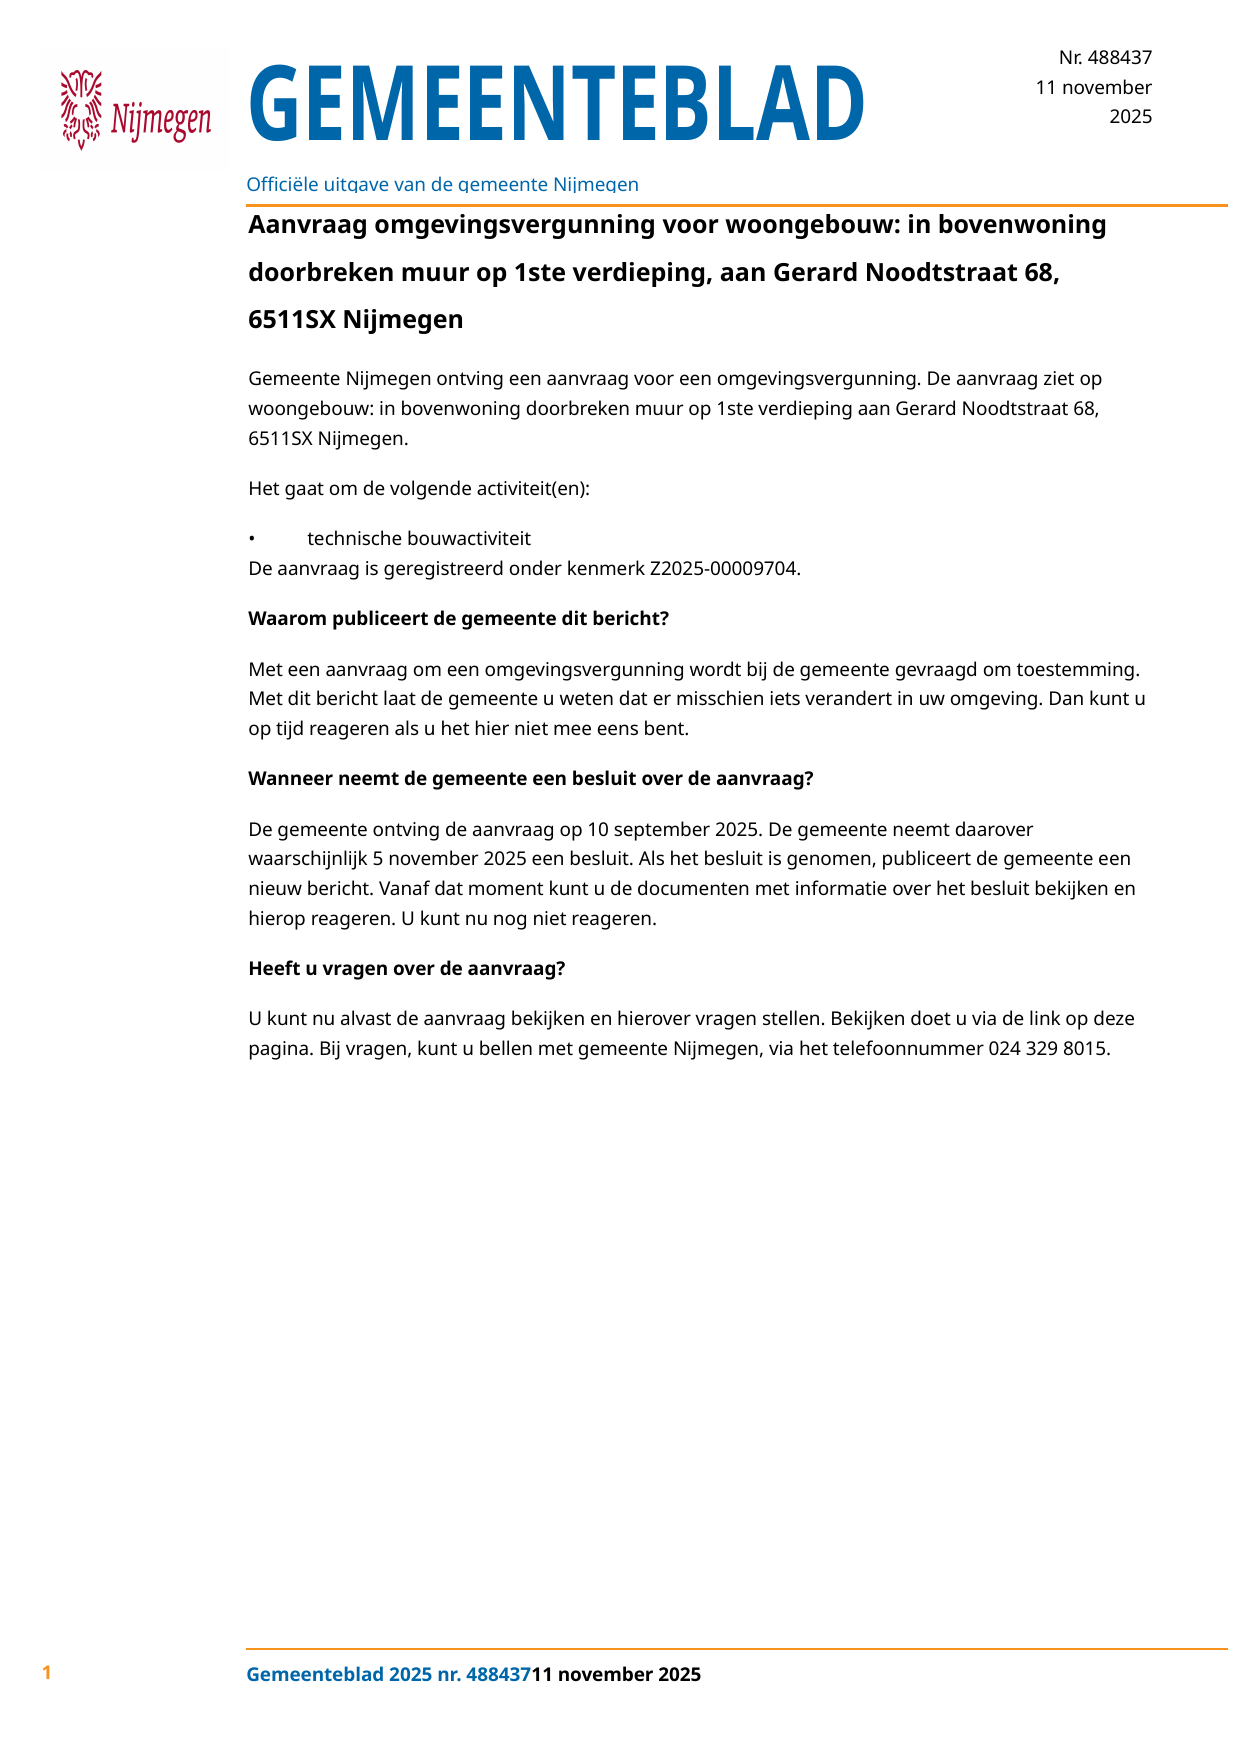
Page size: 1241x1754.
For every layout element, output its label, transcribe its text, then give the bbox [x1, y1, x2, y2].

list technische bouwactiviteit [248, 526, 1152, 551]
text Het gaat om de volgende activiteit(en): [248, 475, 1152, 501]
picture [41, 47, 231, 172]
text De aanvraag is geregistreerd onder kenmerk Z2025-00009704. [248, 555, 1152, 581]
text Heeft u vragen over de aanvraag? [248, 955, 1152, 981]
text Wanneer neemt de gemeente een besluit over de aanvraag? [248, 766, 1152, 791]
text Gemeente Nijmegen ontving een aanvraag voor een omgevingsvergunning. De aanvraag ziet op woongebouw: in bovenwoning doorbreken muur op 1ste verdieping aan Gerard Noodtstraat 68, 6511SX Nijmegen. [248, 366, 1152, 450]
text Waarom publiceert de gemeente dit bericht? [248, 606, 1152, 631]
text Aanvraag omgevingsvergunning voor woongebouw: in bovenwoning doorbreken muur op 1ste verdieping, aan Gerard Noodtstraat 68, 6511SX Nijmegen [248, 207, 1152, 336]
text De gemeente ontving de aanvraag op 10 september 2025. De gemeente neemt daarover waarschijnlijk 5 november 2025 een besluit. Als het besluit is genomen, publiceert de gemeente een nieuw bericht. Vanaf dat moment kunt u de documenten met informatie over het besluit bekijken en hierop reageren. U kunt nu nog niet reageren. [248, 816, 1152, 930]
text U kunt nu alvast de aanvraag bekijken en hierover vragen stellen. Bekijken doet u via de link op deze pagina. Bij vragen, kunt u bellen met gemeente Nijmegen, via het telefoonnummer 024 329 8015. [248, 1006, 1152, 1061]
text Met een aanvraag om een omgevingsvergunning wordt bij de gemeente gevraagd om toestemming. Met dit bericht laat de gemeente u weten dat er misschien iets verandert in uw omgeving. Dan kunt u op tijd reageren als u het hier niet mee eens bent. [248, 656, 1152, 741]
